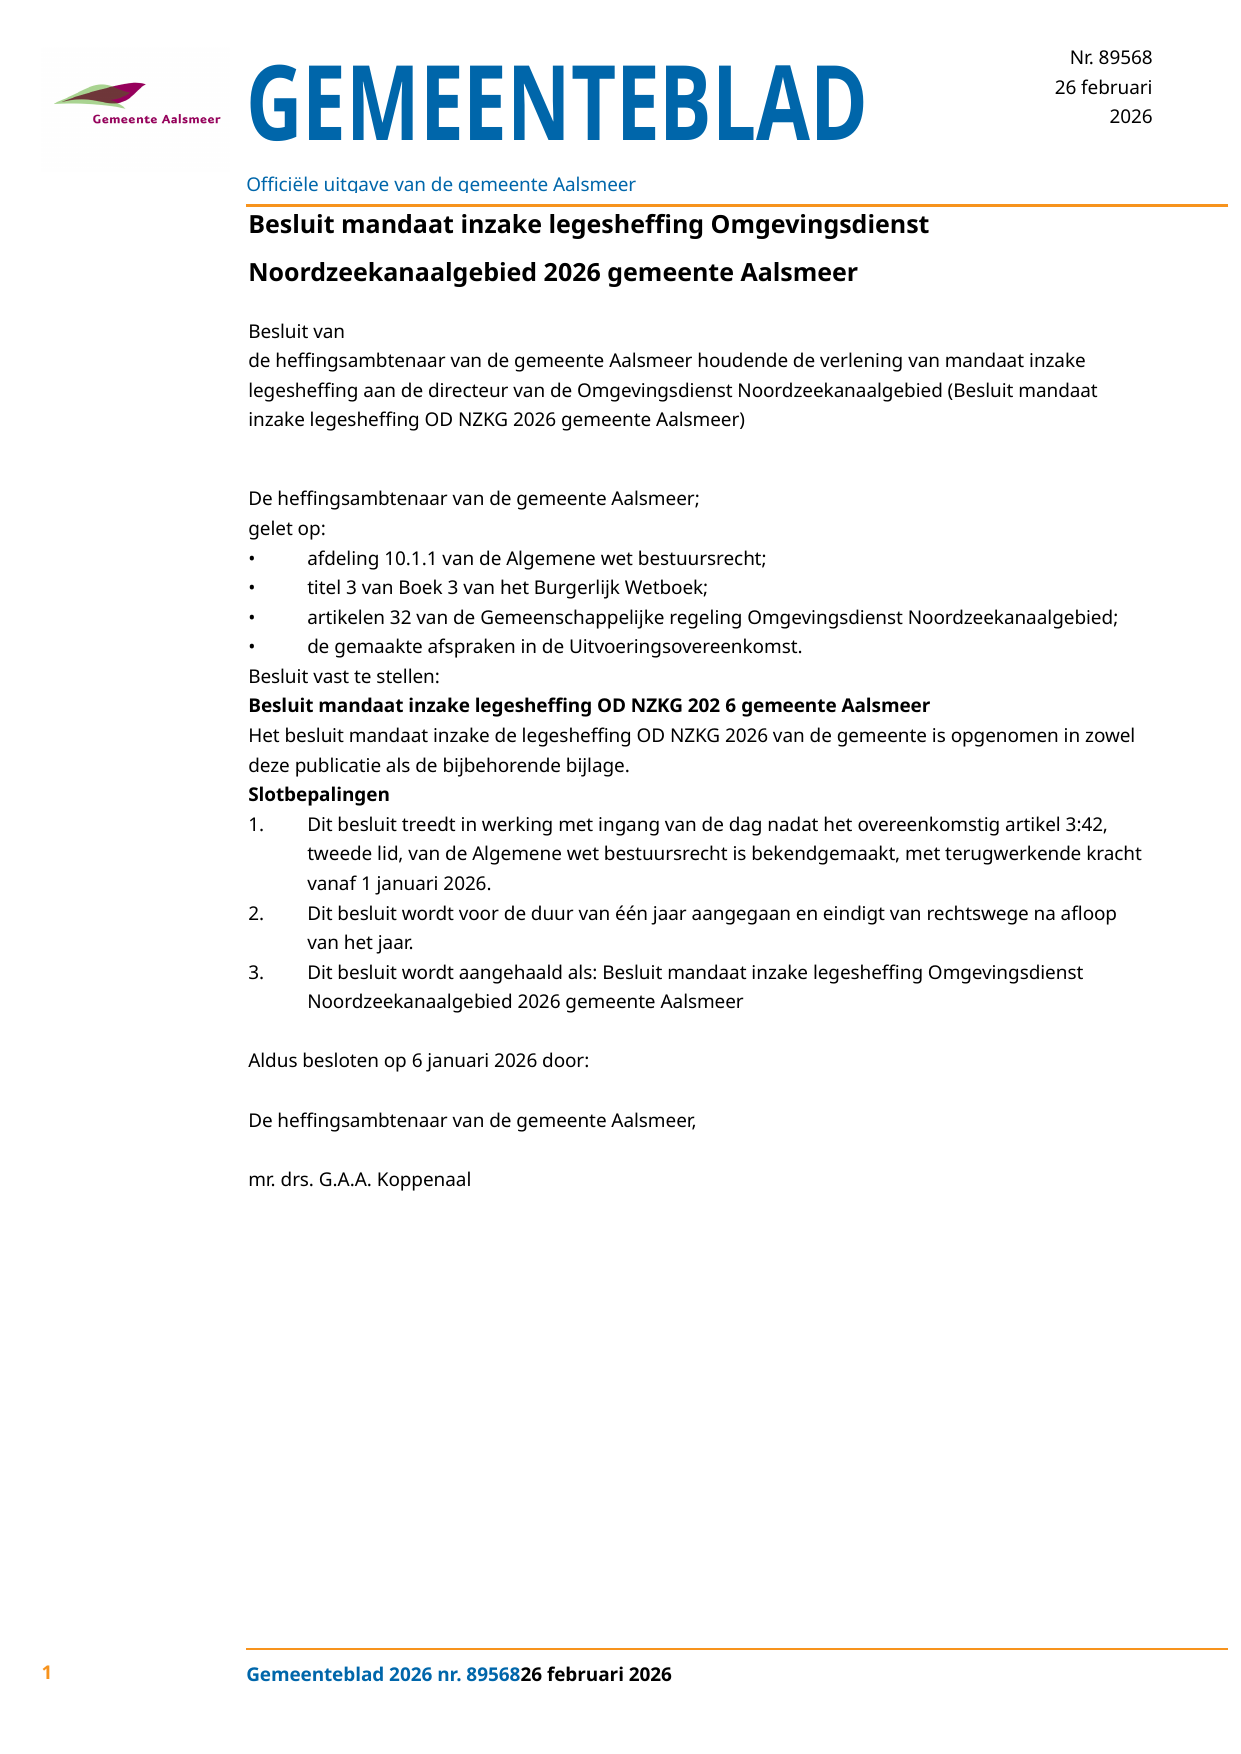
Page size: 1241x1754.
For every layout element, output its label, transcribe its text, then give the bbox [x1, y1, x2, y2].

text Besluit van [248, 318, 1152, 344]
text de heffingsambtenaar van de gemeente Aalsmeer houdende de verlening van mandaat inzake legesheffing aan de directeur van de Omgevingsdienst Noordzeekanaalgebied (Besluit mandaat inzake legesheffing OD NZKG 2026 gemeente Aalsmeer) [248, 347, 1152, 432]
text Besluit mandaat inzake legesheffing Omgevingsdienst Noordzeekanaalgebied 2026 gemeente Aalsmeer [248, 207, 1152, 288]
list titel 3 van Boek 3 van het Burgerlijk Wetboek; [248, 574, 1152, 600]
text Aldus besloten op 6 januari 2026 door: [248, 1048, 1152, 1073]
list Dit besluit treedt in werking met ingang van de dag nadat het overeenkomstig artikel 3:42, tweede lid, van de Algemene wet bestuursrecht is bekendgemaakt, met terugwerkende kracht vanaf 1 januari 2026. [248, 811, 1152, 896]
text mr. drs. G.A.A. Koppenaal [248, 1166, 1152, 1192]
list artikelen 32 van de Gemeenschappelijke regeling Omgevingsdienst Noordzeekanaalgebied; [248, 604, 1152, 629]
list afdeling 10.1.1 van de Algemene wet bestuursrecht; [248, 545, 1152, 570]
text Besluit mandaat inzake legesheffing OD NZKG 202 6 gemeente Aalsmeer [248, 693, 1152, 718]
text Slotbepalingen [248, 781, 1152, 807]
text Besluit vast te stellen: [248, 663, 1152, 689]
list de gemaakte afspraken in de Uitvoeringsovereenkomst. [248, 633, 1152, 659]
text De heffingsambtenaar van de gemeente Aalsmeer; [248, 486, 1152, 511]
picture [41, 47, 231, 172]
list Dit besluit wordt aangehaald als: Besluit mandaat inzake legesheffing Omgevingsdienst Noordzeekanaalgebied 2026 gemeente Aalsmeer [248, 959, 1152, 1014]
text De heffingsambtenaar van de gemeente Aalsmeer, [248, 1107, 1152, 1132]
list Dit besluit wordt voor de duur van één jaar aangegaan en eindigt van rechtswege na afloop van het jaar. [248, 900, 1152, 955]
text Het besluit mandaat inzake de legesheffing OD NZKG 2026 van de gemeente is opgenomen in zowel deze publicatie als de bijbehorende bijlage. [248, 722, 1152, 777]
text gelet op: [248, 515, 1152, 541]
